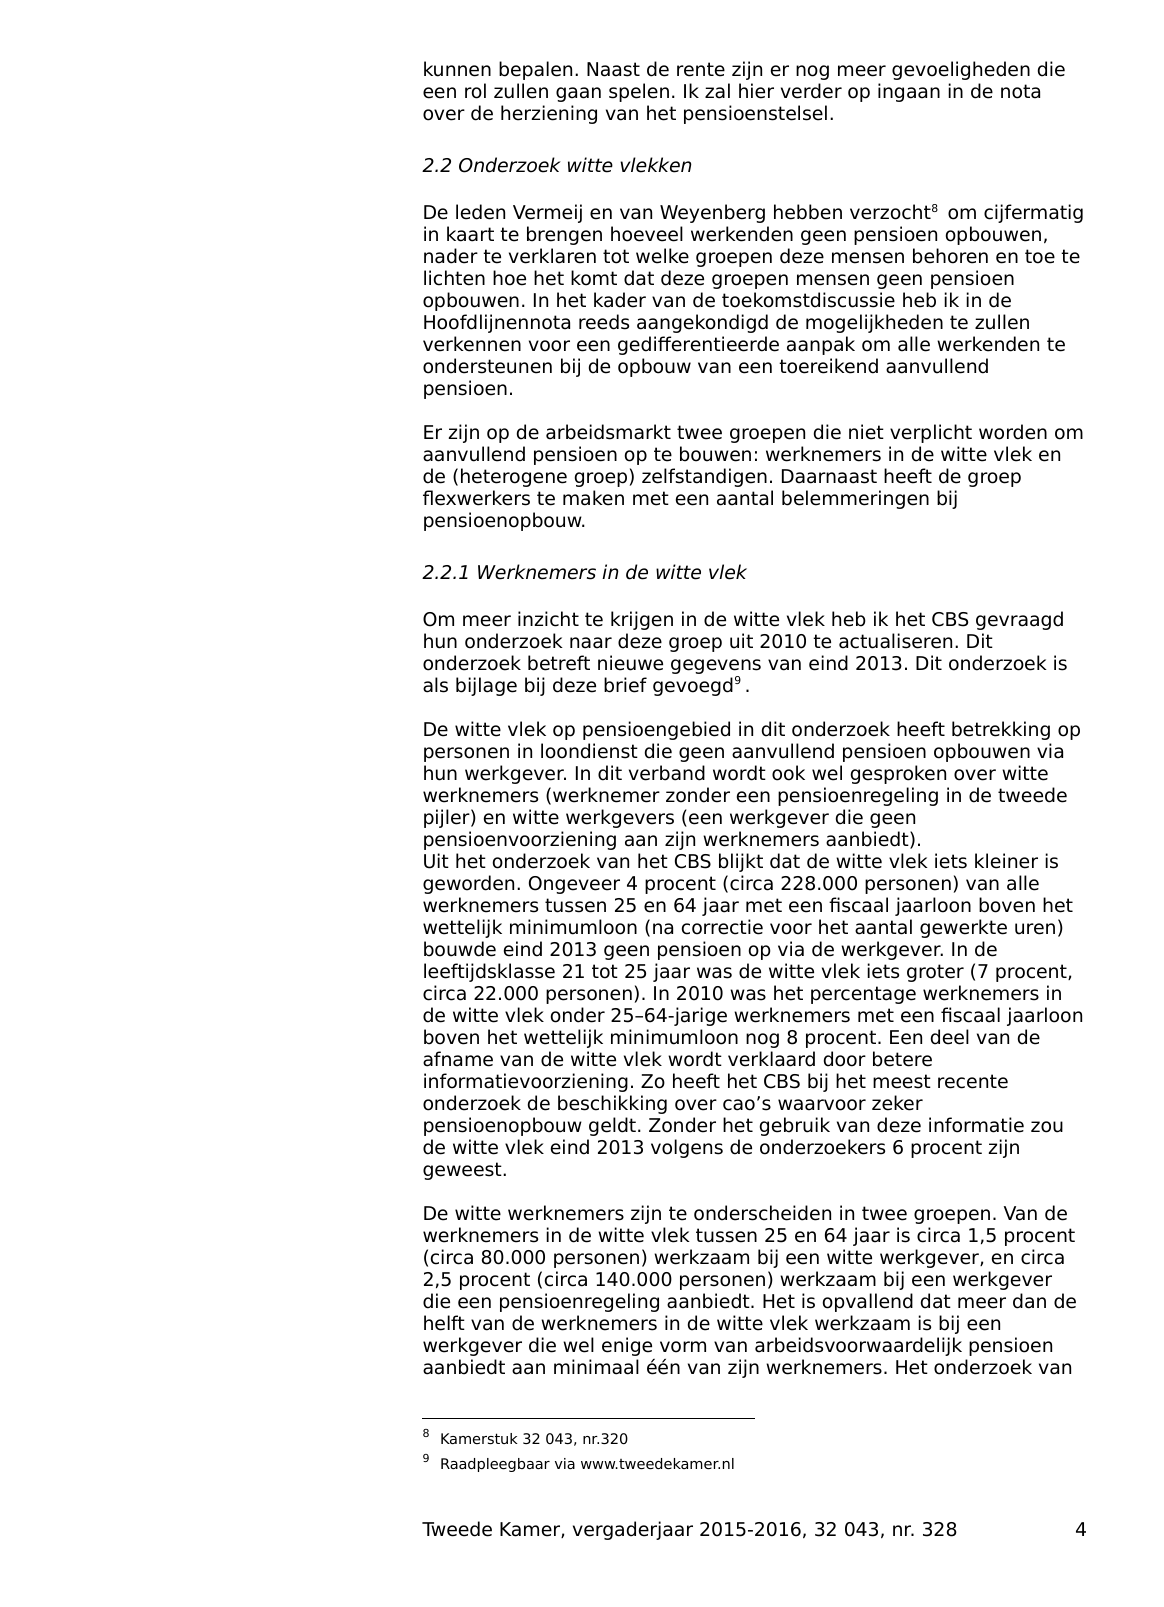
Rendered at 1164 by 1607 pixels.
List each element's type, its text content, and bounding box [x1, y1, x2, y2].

text Uit het onderzoek van het CBS blijkt dat de witte vlek iets kleiner is geworden. Ongeveer 4 procent (circa 228.000 personen) van alle werknemers tussen 25 en 64 jaar met een fiscaal jaarloon boven het wettelijk minimumloon (na correctie voor het aantal gewerkte uren) bouwde eind 2013 geen pensioen op via de werkgever. In de leeftijdsklasse 21 tot 25 jaar was de witte vlek iets groter (7 procent, circa 22.000 personen). In 2010 was het percentage werknemers in de witte vlek onder 25–64-jarige werknemers met een fiscaal jaarloon boven het wettelijk minimumloon nog 8 procent. Een deel van de afname van de witte vlek wordt verklaard door betere informatievoorziening. Zo heeft het CBS bij het meest recente onderzoek de beschikking over cao’s waarvoor zeker pensioenopbouw geldt. Zonder het gebruik van deze informatie zou de witte vlek eind 2013 volgens de onderzoekers 6 procent zijn geweest. [422, 851, 1087, 1181]
text De leden Vermeij en van Weyenberg hebben verzocht om cijfermatig in kaart te brengen hoeveel werkenden geen pensioen opbouwen, nader te verklaren tot welke groepen deze mensen behoren en toe te lichten hoe het komt dat deze groepen mensen geen pensioen opbouwen. In het kader van de toekomstdiscussie heb ik in de Hoofdlijnennota reeds aangekondigd de mogelijkheden te zullen verkennen voor een gedifferentieerde aanpak om alle werkenden te ondersteunen bij de opbouw van een toereikend aanvullend pensioen. [422, 202, 1087, 400]
text kunnen bepalen. Naast de rente zijn er nog meer gevoeligheden die een rol zullen gaan spelen. Ik zal hier verder op ingaan in de nota over de herziening van het pensioenstelsel. [422, 59, 1087, 125]
text De witte vlek op pensioengebied in dit onderzoek heeft betrekking op personen in loondienst die geen aanvullend pensioen opbouwen via hun werkgever. In dit verband wordt ook wel gesproken over witte werknemers (werknemer zonder een pensioenregeling in de tweede pijler) en witte werkgevers (een werkgever die geen pensioenvoorziening aan zijn werknemers aanbiedt). [422, 719, 1087, 851]
text Raadpleegbaar via www.tweedekamer.nl [422, 1452, 1087, 1474]
subtitle 2.2 Onderzoek witte vlekken [422, 155, 1087, 177]
text Om meer inzicht te krijgen in de witte vlek heb ik het CBS gevraagd hun onderzoek naar deze groep uit 2010 te actualiseren. Dit onderzoek betreft nieuwe gegevens van eind 2013. Dit onderzoek is als bijlage bij deze brief gevoegd. [422, 609, 1087, 697]
text Er zijn op de arbeidsmarkt twee groepen die niet verplicht worden om aanvullend pensioen op te bouwen: werknemers in de witte vlek en de (heterogene groep) zelfstandigen. Daarnaast heeft de groep flexwerkers te maken met een aantal belemmeringen bij pensioenopbouw. [422, 422, 1087, 532]
subtitle 2.2.1 Werknemers in de witte vlek [422, 562, 1087, 584]
text Kamerstuk 32 043, nr.320 [422, 1427, 1087, 1449]
text De witte werknemers zijn te onderscheiden in twee groepen. Van de werknemers in de witte vlek tussen 25 en 64 jaar is circa 1,5 procent (circa 80.000 personen) werkzaam bij een witte werkgever, en circa 2,5 procent (circa 140.000 personen) werkzaam bij een werkgever die een pensioenregeling aanbiedt. Het is opvallend dat meer dan de helft van de werknemers in de witte vlek werkzaam is bij een werkgever die wel enige vorm van arbeidsvoorwaardelijk pensioen aanbiedt aan minimaal één van zijn werknemers. Het onderzoek van [422, 1203, 1087, 1378]
